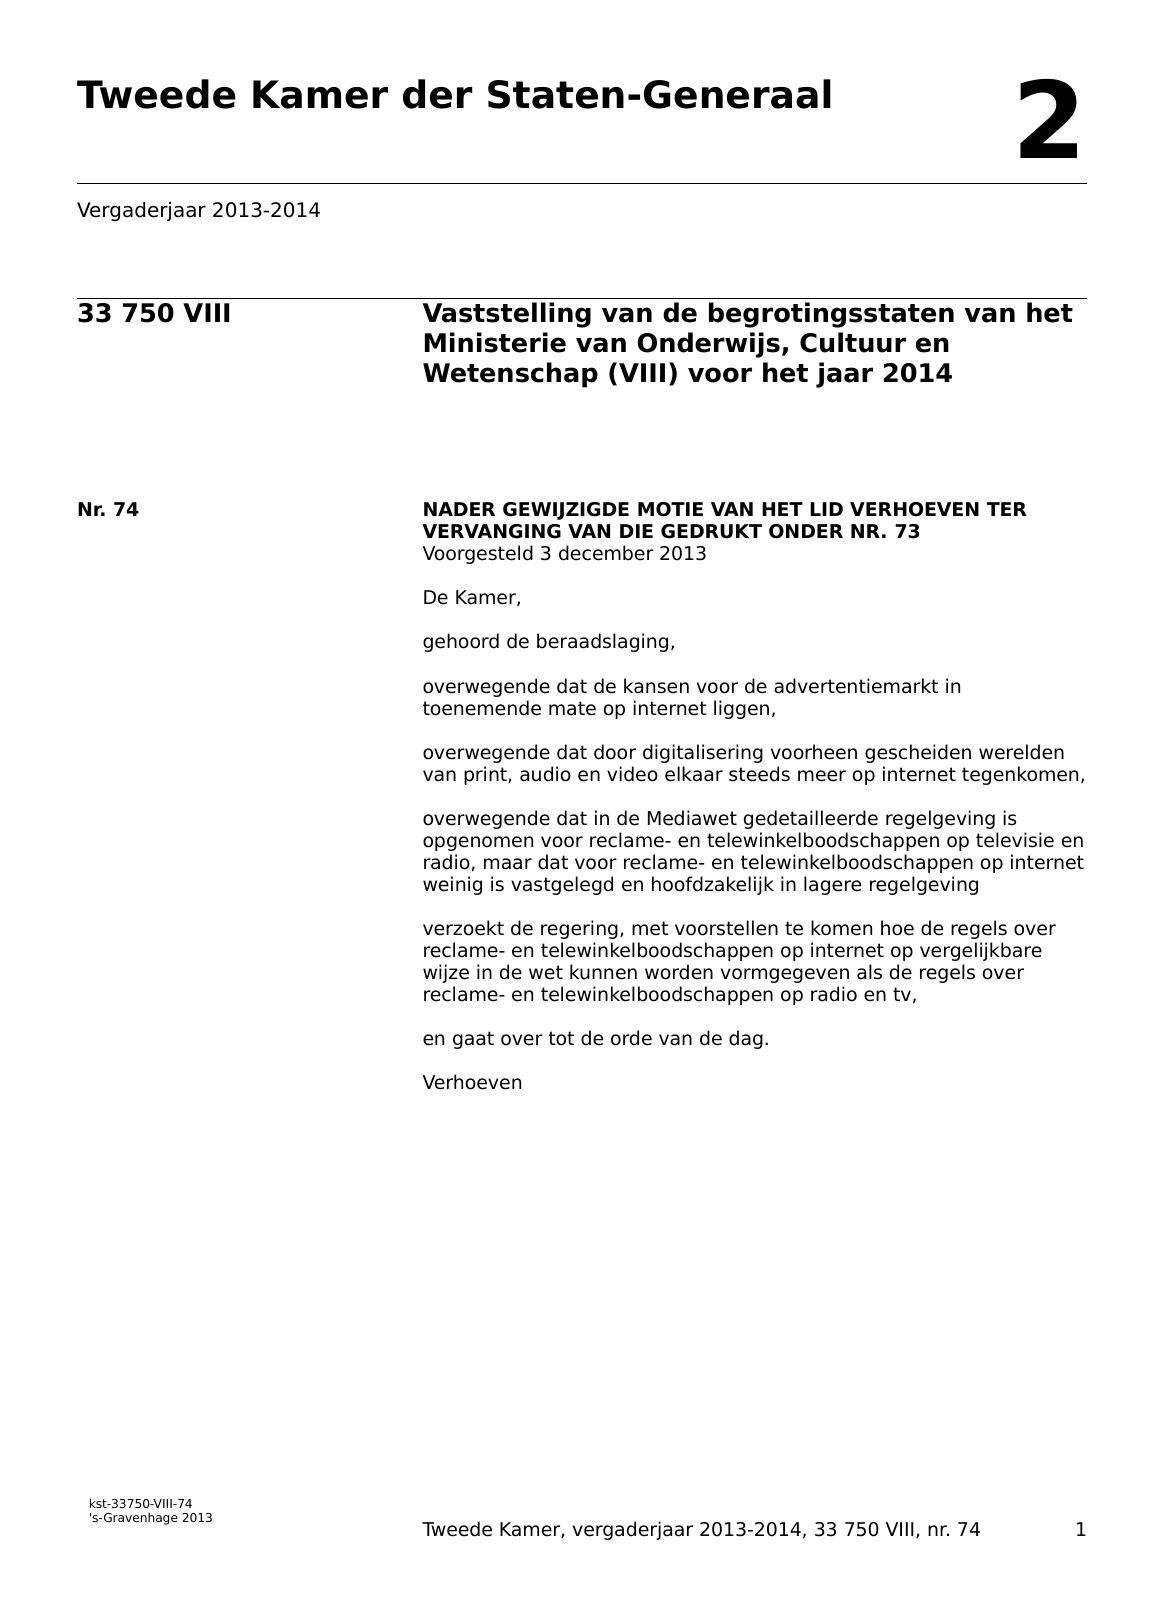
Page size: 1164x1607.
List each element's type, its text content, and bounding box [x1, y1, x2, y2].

table_cell Vergaderjaar 2013-2014 [77, 184, 1087, 298]
text en gaat over tot de orde van de dag. [422, 1028, 1087, 1050]
table_header 2 [886, 59, 1087, 183]
table_header Tweede Kamer der Staten-Generaal [77, 59, 886, 183]
text kst-33750-VIII-74 [88, 1497, 323, 1511]
subtitle Nr. 74 NADER GEWIJZIGDE MOTIE VAN HET LID VERHOEVEN TER VERVANGING VAN DIE GEDRUKT ONDER NR. 73 [77, 499, 1087, 543]
text 's-Gravenhage 2013 [88, 1511, 323, 1525]
text De Kamer, [422, 587, 1087, 609]
subtitle 33 750 VIII Vaststelling van de begrotingsstaten van het Ministerie van Onderwijs, Cultuur en Wetenschap (VIII) voor het jaar 2014 [77, 299, 1087, 388]
text overwegende dat in de Mediawet gedetailleerde regelgeving is opgenomen voor reclame- en telewinkelboodschappen op televisie en radio, maar dat voor reclame- en telewinkelboodschappen op internet weinig is vastgelegd en hoofdzakelijk in lagere regelgeving [422, 808, 1087, 896]
text gehoord de beraadslaging, [422, 631, 1087, 653]
text overwegende dat de kansen voor de advertentiemarkt in toenemende mate op internet liggen, [422, 676, 1087, 719]
text Verhoeven [422, 1072, 1087, 1094]
text verzoekt de regering, met voorstellen te komen hoe de regels over reclame- en telewinkelboodschappen op internet op vergelijkbare wijze in de wet kunnen worden vormgegeven als de regels over reclame- en telewinkelboodschappen op radio en tv, [422, 918, 1087, 1006]
text Voorgesteld 3 december 2013 [422, 543, 1087, 565]
text overwegende dat door digitalisering voorheen gescheiden werelden van print, audio en video elkaar steeds meer op internet tegenkomen, [422, 742, 1087, 786]
